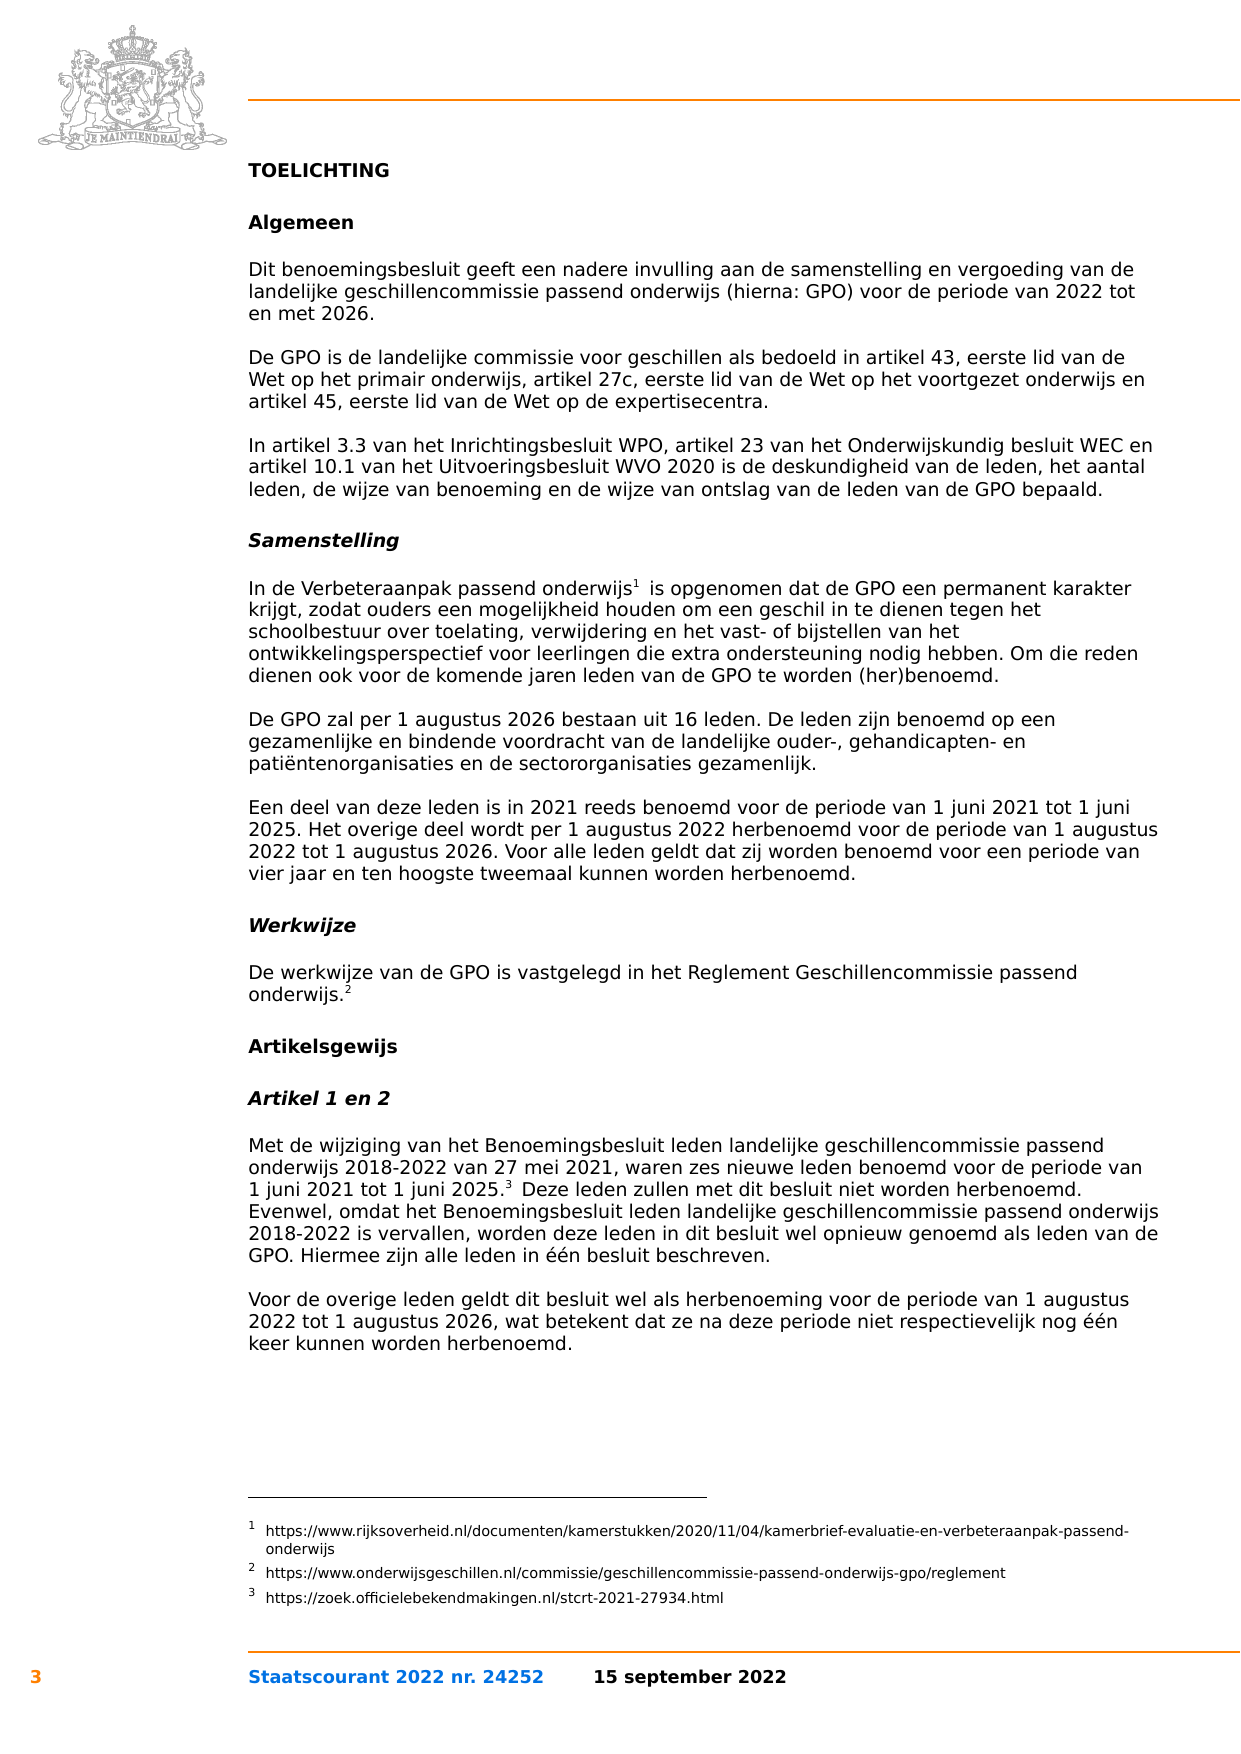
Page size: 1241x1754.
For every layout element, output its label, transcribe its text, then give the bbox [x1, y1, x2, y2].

text De GPO zal per 1 augustus 2026 bestaan uit 16 leden. De leden zijn benoemd op een gezamenlijke en bindende voordracht van de landelijke ouder-, gehandicapten- en patiëntenorganisaties en de sectororganisaties gezamenlijk. [248, 709, 1163, 775]
subtitle Samenstelling [248, 530, 1163, 552]
text De GPO is de landelijke commissie voor geschillen als bedoeld in artikel 43, eerste lid van de Wet op het primair onderwijs, artikel 27c, eerste lid van de Wet op het voortgezet onderwijs en artikel 45, eerste lid van de Wet op de expertisecentra. [248, 347, 1163, 413]
text Met de wijziging van het Benoemingsbesluit leden landelijke geschillencommissie passend onderwijs 2018-2022 van 27 mei 2021, waren zes nieuwe leden benoemd voor de periode van 1 juni 2021 tot 1 juni 2025. Deze leden zullen met dit besluit niet worden herbenoemd. Evenwel, omdat het Benoemingsbesluit leden landelijke geschillencommissie passend onderwijs 2018-2022 is vervallen, worden deze leden in dit besluit wel opnieuw genoemd als leden van de GPO. Hiermee zijn alle leden in één besluit beschreven. [248, 1135, 1163, 1267]
text Een deel van deze leden is in 2021 reeds benoemd voor de periode van 1 juni 2021 tot 1 juni 2025. Het overige deel wordt per 1 augustus 2022 herbenoemd voor de periode van 1 augustus 2022 tot 1 augustus 2026. Voor alle leden geldt dat zij worden benoemd voor een periode van vier jaar en ten hoogste tweemaal kunnen worden herbenoemd. [248, 797, 1163, 885]
text https://zoek.officielebekendmakingen.nl/stcrt-2021-27934.html [248, 1586, 1163, 1608]
subtitle TOELICHTING [248, 160, 1163, 182]
picture [38, 25, 227, 150]
subtitle Werkwijze [248, 915, 1163, 937]
text In artikel 3.3 van het Inrichtingsbesluit WPO, artikel 23 van het Onderwijskundig besluit WEC en artikel 10.1 van het Uitvoeringsbesluit WVO 2020 is de deskundigheid van de leden, het aantal leden, de wijze van benoeming en de wijze van ontslag van de leden van de GPO bepaald. [248, 434, 1163, 500]
subtitle Algemeen [248, 212, 1163, 234]
subtitle Artikelsgewijs [248, 1036, 1163, 1058]
text https://www.onderwijsgeschillen.nl/commissie/geschillencommissie-passend-onderwijs-gpo/reglement [248, 1561, 1163, 1583]
text https://www.rijksoverheid.nl/documenten/kamerstukken/2020/11/04/kamerbrief-evaluatie-en-verbeteraanpak-passend-onderwijs [248, 1519, 1163, 1558]
text In de Verbeteraanpak passend onderwijs is opgenomen dat de GPO een permanent karakter krijgt, zodat ouders een mogelijkheid houden om een geschil in te dienen tegen het schoolbestuur over toelating, verwijdering en het vast- of bijstellen van het ontwikkelingsperspectief voor leerlingen die extra ondersteuning nodig hebben. Om die reden dienen ook voor de komende jaren leden van de GPO te worden (her)benoemd. [248, 577, 1163, 687]
subtitle Artikel 1 en 2 [248, 1088, 1163, 1110]
text Dit benoemingsbesluit geeft een nadere invulling aan de samenstelling en vergoeding van de landelijke geschillencommissie passend onderwijs (hierna: GPO) voor de periode van 2022 tot en met 2026. [248, 259, 1163, 325]
text De werkwijze van de GPO is vastgelegd in het Reglement Geschillencommissie passend onderwijs. [248, 962, 1163, 1006]
text Voor de overige leden geldt dit besluit wel als herbenoeming voor de periode van 1 augustus 2022 tot 1 augustus 2026, wat betekent dat ze na deze periode niet respectievelijk nog één keer kunnen worden herbenoemd. [248, 1288, 1163, 1354]
